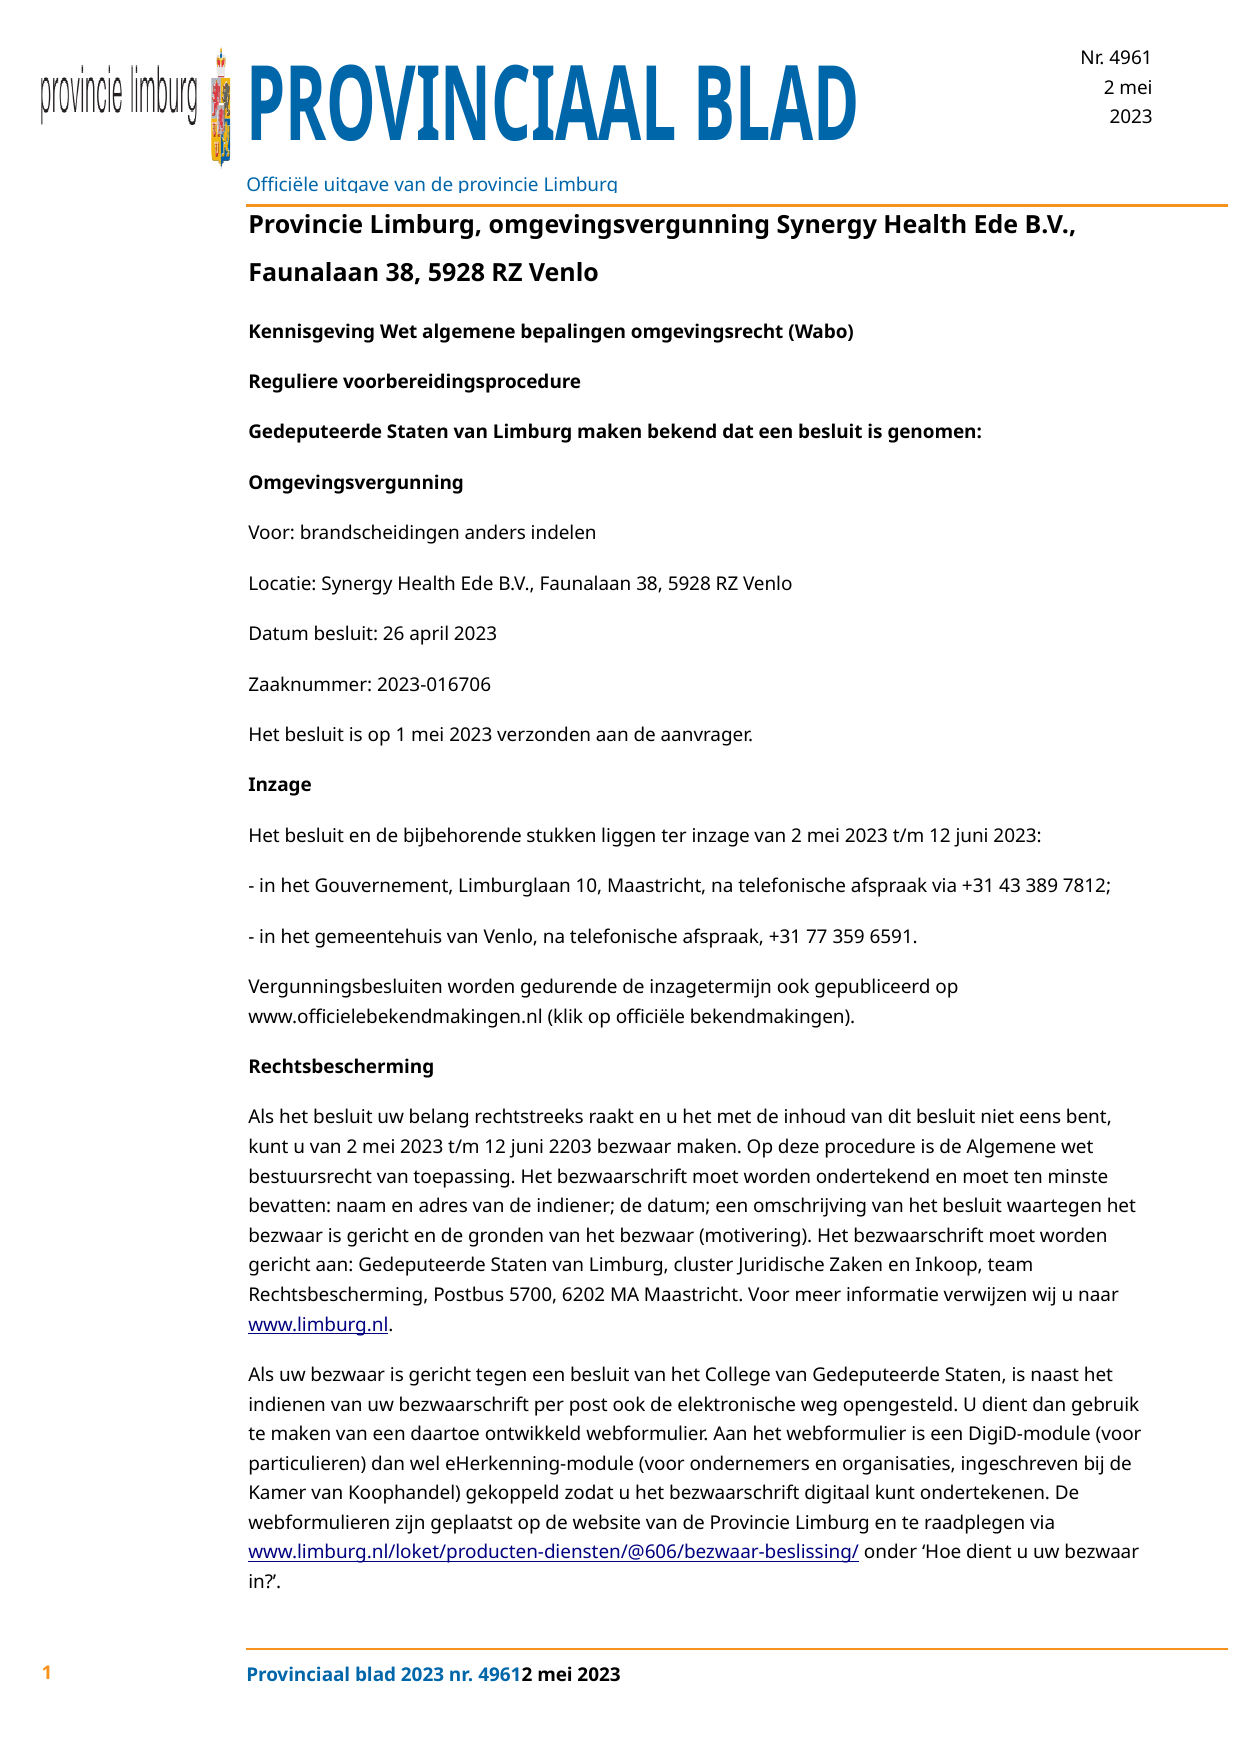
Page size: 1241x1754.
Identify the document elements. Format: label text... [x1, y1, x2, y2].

text Rechtsbescherming [248, 1053, 1152, 1079]
text Datum besluit: 26 april 2023 [248, 620, 1152, 646]
picture [41, 47, 231, 172]
text Gedeputeerde Staten van Limburg maken bekend dat een besluit is genomen: [248, 419, 1152, 444]
text Provincie Limburg, omgevingsvergunning Synergy Health Ede B.V., Faunalaan 38, 5928 RZ Venlo [248, 207, 1152, 288]
text Zaaknummer: 2023-016706 [248, 671, 1152, 697]
text Het besluit is op 1 mei 2023 verzonden aan de aanvrager. [248, 721, 1152, 747]
text Voor: brandscheidingen anders indelen [248, 519, 1152, 545]
text Vergunningsbesluiten worden gedurende de inzagetermijn ook gepubliceerd op www.officielebekendmakingen.nl (klik op officiële bekendmakingen). [248, 973, 1152, 1029]
text - in het gemeentehuis van Venlo, na telefonische afspraak, +31 77 359 6591. [248, 923, 1152, 949]
text Inzage [248, 772, 1152, 797]
text Als uw bezwaar is gericht tegen een besluit van het College van Gedeputeerde Staten, is naast het indienen van uw bezwaarschrift per post ook de elektronische weg opengesteld. U dient dan gebruik te maken van een daartoe ontwikkeld webformulier. Aan het webformulier is een DigiD-module (voor particulieren) dan wel eHerkenning-module (voor ondernemers en organisaties, ingeschreven bij de Kamer van Koophandel) gekoppeld zodat u het bezwaarschrift digitaal kunt ondertekenen. De webformulieren zijn geplaatst op de website van de Provincie Limburg en te raadplegen via www.limburg.nl/loket/producten-diensten/@606/bezwaar-beslissing/ onder ‘Hoe dient u uw bezwaar in?’. [248, 1361, 1152, 1594]
text Het besluit en de bijbehorende stukken liggen ter inzage van 2 mei 2023 t/m 12 juni 2023: [248, 822, 1152, 848]
text Reguliere voorbereidingsprocedure [248, 368, 1152, 394]
text - in het Gouvernement, Limburglaan 10, Maastricht, na telefonische afspraak via +31 43 389 7812; [248, 872, 1152, 898]
text Omgevingsvergunning [248, 469, 1152, 495]
text Locatie: Synergy Health Ede B.V., Faunalaan 38, 5928 RZ Venlo [248, 570, 1152, 596]
text Als het besluit uw belang rechtstreeks raakt en u het met de inhoud van dit besluit niet eens bent, kunt u van 2 mei 2023 t/m 12 juni 2203 bezwaar maken. Op deze procedure is de Algemene wet bestuursrecht van toepassing. Het bezwaarschrift moet worden ondertekend en moet ten minste bevatten: naam en adres van de indiener; de datum; een omschrijving van het besluit waartegen het bezwaar is gericht en de gronden van het bezwaar (motivering). Het bezwaarschrift moet worden gericht aan: Gedeputeerde Staten van Limburg, cluster Juridische Zaken en Inkoop, team Rechtsbescherming, Postbus 5700, 6202 MA Maastricht. Voor meer informatie verwijzen wij u naar www.limburg.nl. [248, 1104, 1152, 1337]
text Kennisgeving Wet algemene bepalingen omgevingsrecht (Wabo) [248, 318, 1152, 344]
